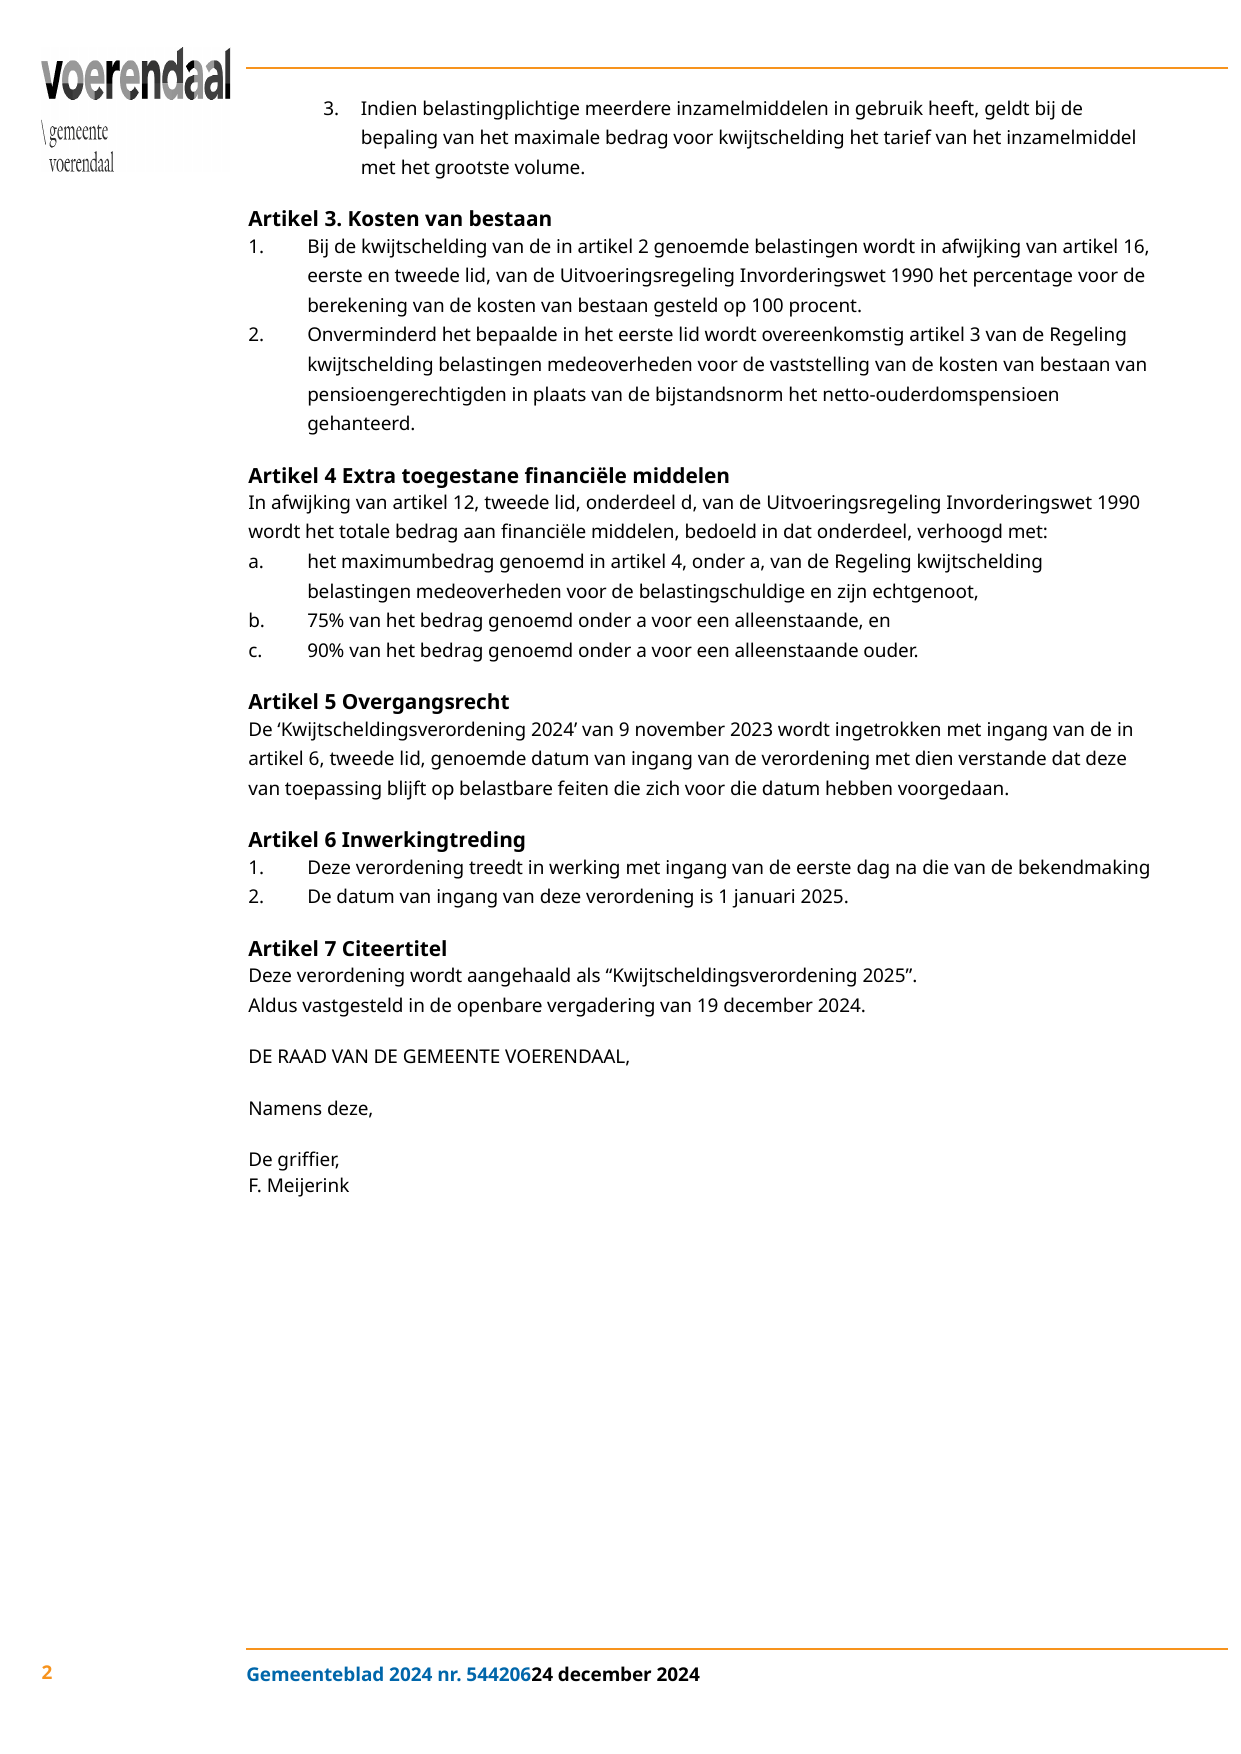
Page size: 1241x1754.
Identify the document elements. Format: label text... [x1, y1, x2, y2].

text Artikel 3. Kosten van bestaan [248, 204, 1152, 233]
list Bij de kwijtschelding van de in artikel 2 genoemde belastingen wordt in afwijking van artikel 16, eerste en tweede lid, van de Uitvoeringsregeling Invorderingswet 1990 het percentage voor de berekening van de kosten van bestaan gesteld op 100 procent. [248, 233, 1152, 318]
list De datum van ingang van deze verordening is 1 januari 2025. [248, 883, 1152, 909]
list 90% van het bedrag genoemd onder a voor een alleenstaande ouder. [248, 637, 1152, 663]
list Indien belastingplichtige meerdere inzamelmiddelen in gebruik heeft, geldt bij de bepaling van het maximale bedrag voor kwijtschelding het tarief van het inzamelmiddel met het grootste volume. [323, 95, 1152, 180]
text De ‘Kwijtscheldingsverordening 2024’ van 9 november 2023 wordt ingetrokken met ingang van de in artikel 6, tweede lid, genoemde datum van ingang van de verordening met dien verstande dat deze van toepassing blijft op belastbare feiten die zich voor die datum hebben voorgedaan. [248, 716, 1152, 801]
text De griffier, [248, 1146, 1152, 1172]
text DE RAAD VAN DE GEMEENTE VOERENDAAL, [248, 1043, 1152, 1069]
text Artikel 5 Overgangsrecht [248, 687, 1152, 716]
picture [41, 47, 231, 172]
text In afwijking van artikel 12, tweede lid, onderdeel d, van de Uitvoeringsregeling Invorderingswet 1990 wordt het totale bedrag aan financiële middelen, bedoeld in dat onderdeel, verhoogd met: [248, 489, 1152, 544]
text Artikel 7 Citeertitel [248, 934, 1152, 962]
text Aldus vastgesteld in de openbare vergadering van 19 december 2024. [248, 992, 1152, 1018]
text Artikel 6 Inwerkingtreding [248, 826, 1152, 854]
text Deze verordening wordt aangehaald als “Kwijtscheldingsverordening 2025”. [248, 962, 1152, 988]
list het maximumbedrag genoemd in artikel 4, onder a, van de Regeling kwijtschelding belastingen medeoverheden voor de belastingschuldige en zijn echtgenoot, [248, 548, 1152, 604]
list Onverminderd het bepaalde in het eerste lid wordt overeenkomstig artikel 3 van de Regeling kwijtschelding belastingen medeoverheden voor de vaststelling van de kosten van bestaan van pensioengerechtigden in plaats van de bijstandsnorm het netto-ouderdomspensioen gehanteerd. [248, 322, 1152, 436]
list Deze verordening treedt in werking met ingang van de eerste dag na die van de bekendmaking [248, 854, 1152, 880]
text Namens deze, [248, 1095, 1152, 1121]
text Artikel 4 Extra toegestane financiële middelen [248, 461, 1152, 489]
list 75% van het bedrag genoemd onder a voor een alleenstaande, en [248, 607, 1152, 633]
text F. Meijerink [248, 1172, 1152, 1198]
